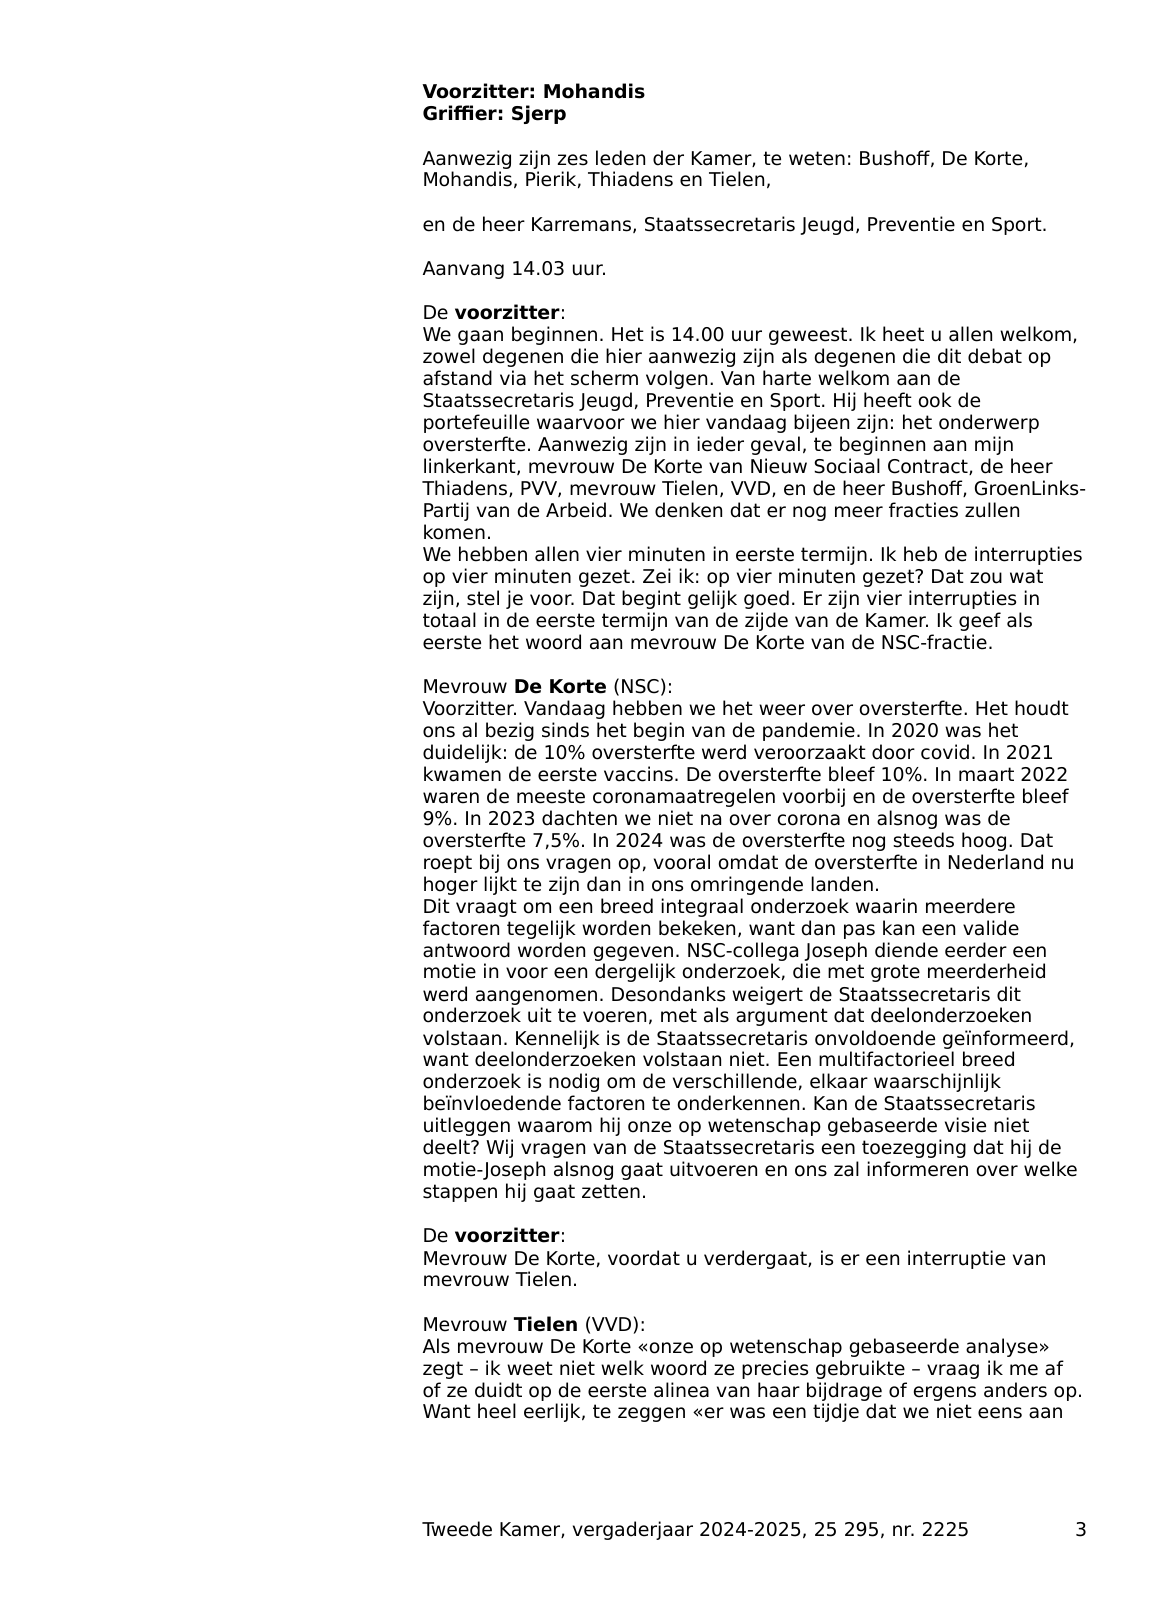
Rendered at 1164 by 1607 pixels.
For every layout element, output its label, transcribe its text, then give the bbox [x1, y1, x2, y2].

text Dit vraagt om een breed integraal onderzoek waarin meerdere factoren tegelijk worden bekeken, want dan pas kan een valide antwoord worden gegeven. NSC-collega Joseph diende eerder een motie in voor een dergelijk onderzoek, die met grote meerderheid werd aangenomen. Desondanks weigert de Staatssecretaris dit onderzoek uit te voeren, met als argument dat deelonderzoeken volstaan. Kennelijk is de Staatssecretaris onvoldoende geïnformeerd, want deelonderzoeken volstaan niet. Een multifactorieel breed onderzoek is nodig om de verschillende, elkaar waarschijnlijk beïnvloedende factoren te onderkennen. Kan de Staatssecretaris uitleggen waarom hij onze op wetenschap gebaseerde visie niet deelt? Wij vragen van de Staatssecretaris een toezegging dat hij de motie-Joseph alsnog gaat uitvoeren en ons zal informeren over welke stappen hij gaat zetten. [422, 896, 1087, 1203]
text en de heer Karremans, Staatssecretaris Jeugd, Preventie en Sport. [422, 213, 1087, 236]
text Aanvang 14.03 uur. [422, 258, 1087, 280]
text Aanwezig zijn zes leden der Kamer, te weten: Bushoff, De Korte, Mohandis, Pierik, Thiadens en Tielen, [422, 147, 1087, 191]
text Mevrouw De Korte, voordat u verdergaat, is er een interruptie van mevrouw Tielen. [422, 1247, 1087, 1291]
text De voorzitter: [422, 302, 1087, 324]
text We gaan beginnen. Het is 14.00 uur geweest. Ik heet u allen welkom, zowel degenen die hier aanwezig zijn als degenen die dit debat op afstand via het scherm volgen. Van harte welkom aan de Staatssecretaris Jeugd, Preventie en Sport. Hij heeft ook de portefeuille waarvoor we hier vandaag bijeen zijn: het onderwerp oversterfte. Aanwezig zijn in ieder geval, te beginnen aan mijn linkerkant, mevrouw De Korte van Nieuw Sociaal Contract, de heer Thiadens, PVV, mevrouw Tielen, VVD, en de heer Bushoff, GroenLinks-Partij van de Arbeid. We denken dat er nog meer fracties zullen komen. [422, 324, 1087, 544]
text Mevrouw De Korte (NSC): [422, 676, 1087, 698]
text Als mevrouw De Korte «onze op wetenschap gebaseerde analyse» zegt – ik weet niet welk woord ze precies gebruikte – vraag ik me af of ze duidt op de eerste alinea van haar bijdrage of ergens anders op. Want heel eerlijk, te zeggen «er was een tijdje dat we niet eens aan [422, 1336, 1087, 1423]
text Mevrouw Tielen (VVD): [422, 1313, 1087, 1336]
text Voorzitter: Mohandis [422, 81, 1087, 103]
text De voorzitter: [422, 1225, 1087, 1247]
text Voorzitter. Vandaag hebben we het weer over oversterfte. Het houdt ons al bezig sinds het begin van de pandemie. In 2020 was het duidelijk: de 10% oversterfte werd veroorzaakt door covid. In 2021 kwamen de eerste vaccins. De oversterfte bleef 10%. In maart 2022 waren de meeste coronamaatregelen voorbij en de oversterfte bleef 9%. In 2023 dachten we niet na over corona en alsnog was de oversterfte 7,5%. In 2024 was de oversterfte nog steeds hoog. Dat roept bij ons vragen op, vooral omdat de oversterfte in Nederland nu hoger lijkt te zijn dan in ons omringende landen. [422, 698, 1087, 896]
text We hebben allen vier minuten in eerste termijn. Ik heb de interrupties op vier minuten gezet. Zei ik: op vier minuten gezet? Dat zou wat zijn, stel je voor. Dat begint gelijk goed. Er zijn vier interrupties in totaal in de eerste termijn van de zijde van de Kamer. Ik geef als eerste het woord aan mevrouw De Korte van de NSC-fractie. [422, 544, 1087, 653]
text Griffier: Sjerp [422, 103, 1087, 125]
